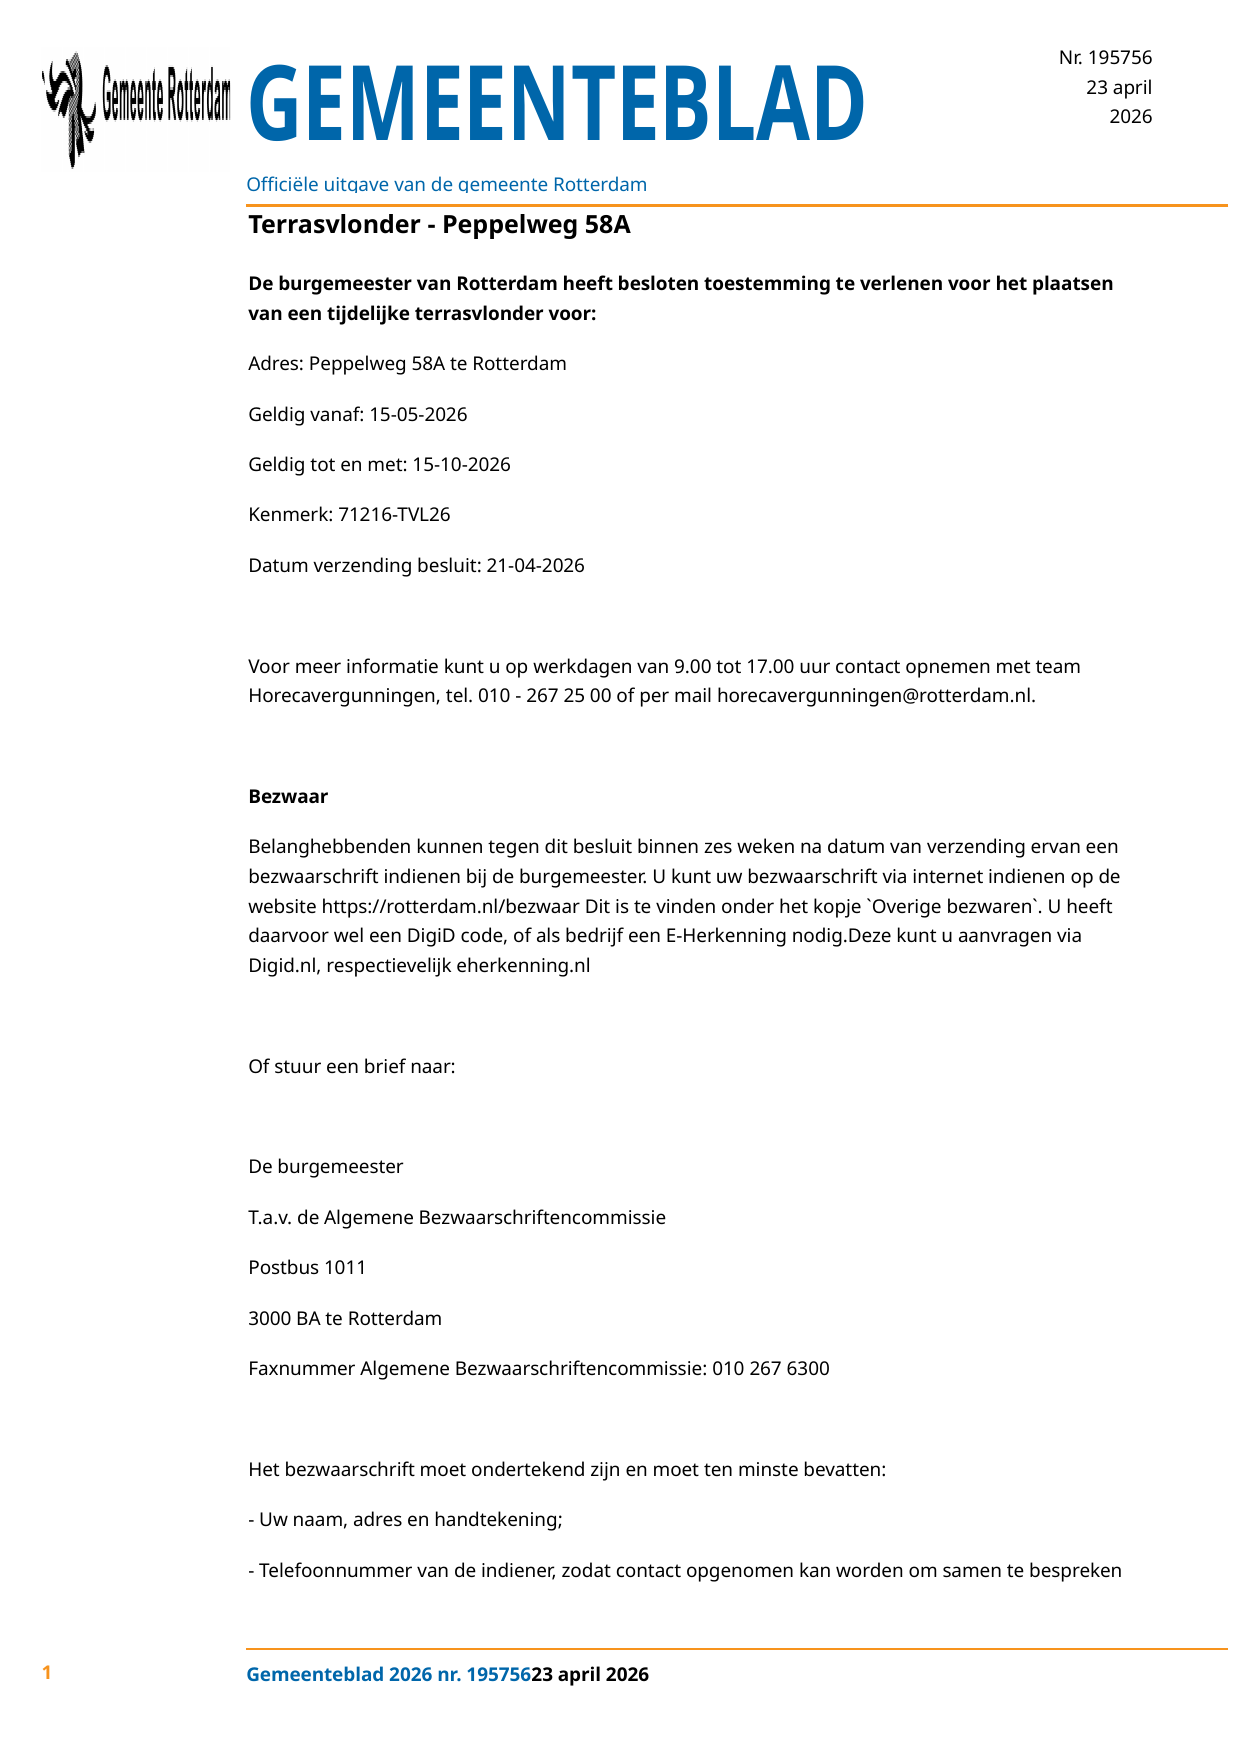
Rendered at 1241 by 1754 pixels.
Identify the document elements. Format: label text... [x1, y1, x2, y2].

text Faxnummer Algemene Bezwaarschriftencommissie: 010 267 6300 [248, 1355, 1152, 1381]
text Het bezwaarschrift moet ondertekend zijn en moet ten minste bevatten: [248, 1456, 1152, 1482]
text Kenmerk: 71216-TVL26 [248, 502, 1152, 527]
text Belanghebbenden kunnen tegen dit besluit binnen zes weken na datum van verzending ervan een bezwaarschrift indienen bij de burgemeester. U kunt uw bezwaarschrift via internet indienen op de website https://rotterdam.nl/bezwaar Dit is te vinden onder het kopje `Overige bezwaren`. U heeft daarvoor wel een DigiD code, of als bedrijf een E-Herkenning nodig.Deze kunt u aanvragen via Digid.nl, respectievelijk eherkenning.nl [248, 834, 1152, 978]
text - Uw naam, adres en handtekening; [248, 1507, 1152, 1532]
text De burgemeester [248, 1154, 1152, 1179]
text 3000 BA te Rotterdam [248, 1305, 1152, 1331]
text Of stuur een brief naar: [248, 1053, 1152, 1078]
text Voor meer informatie kunt u op werkdagen van 9.00 tot 17.00 uur contact opnemen met team Horecavergunningen, tel. 010 - 267 25 00 of per mail horecavergunningen@rotterdam.nl. [248, 653, 1152, 708]
picture [41, 47, 231, 172]
text Terrasvlonder - Peppelweg 58A [248, 207, 1152, 241]
text De burgemeester van Rotterdam heeft besloten toestemming te verlenen voor het plaatsen van een tijdelijke terrasvlonder voor: [248, 270, 1152, 326]
text Geldig vanaf: 15-05-2026 [248, 401, 1152, 426]
text T.a.v. de Algemene Bezwaarschriftencommissie [248, 1204, 1152, 1230]
text Bezwaar [248, 783, 1152, 809]
text Postbus 1011 [248, 1254, 1152, 1280]
text - Telefoonnummer van de indiener, zodat contact opgenomen kan worden om samen te bespreken [248, 1557, 1152, 1583]
text Geldig tot en met: 15-10-2026 [248, 451, 1152, 477]
text Adres: Peppelweg 58A te Rotterdam [248, 350, 1152, 376]
text Datum verzending besluit: 21-04-2026 [248, 552, 1152, 578]
